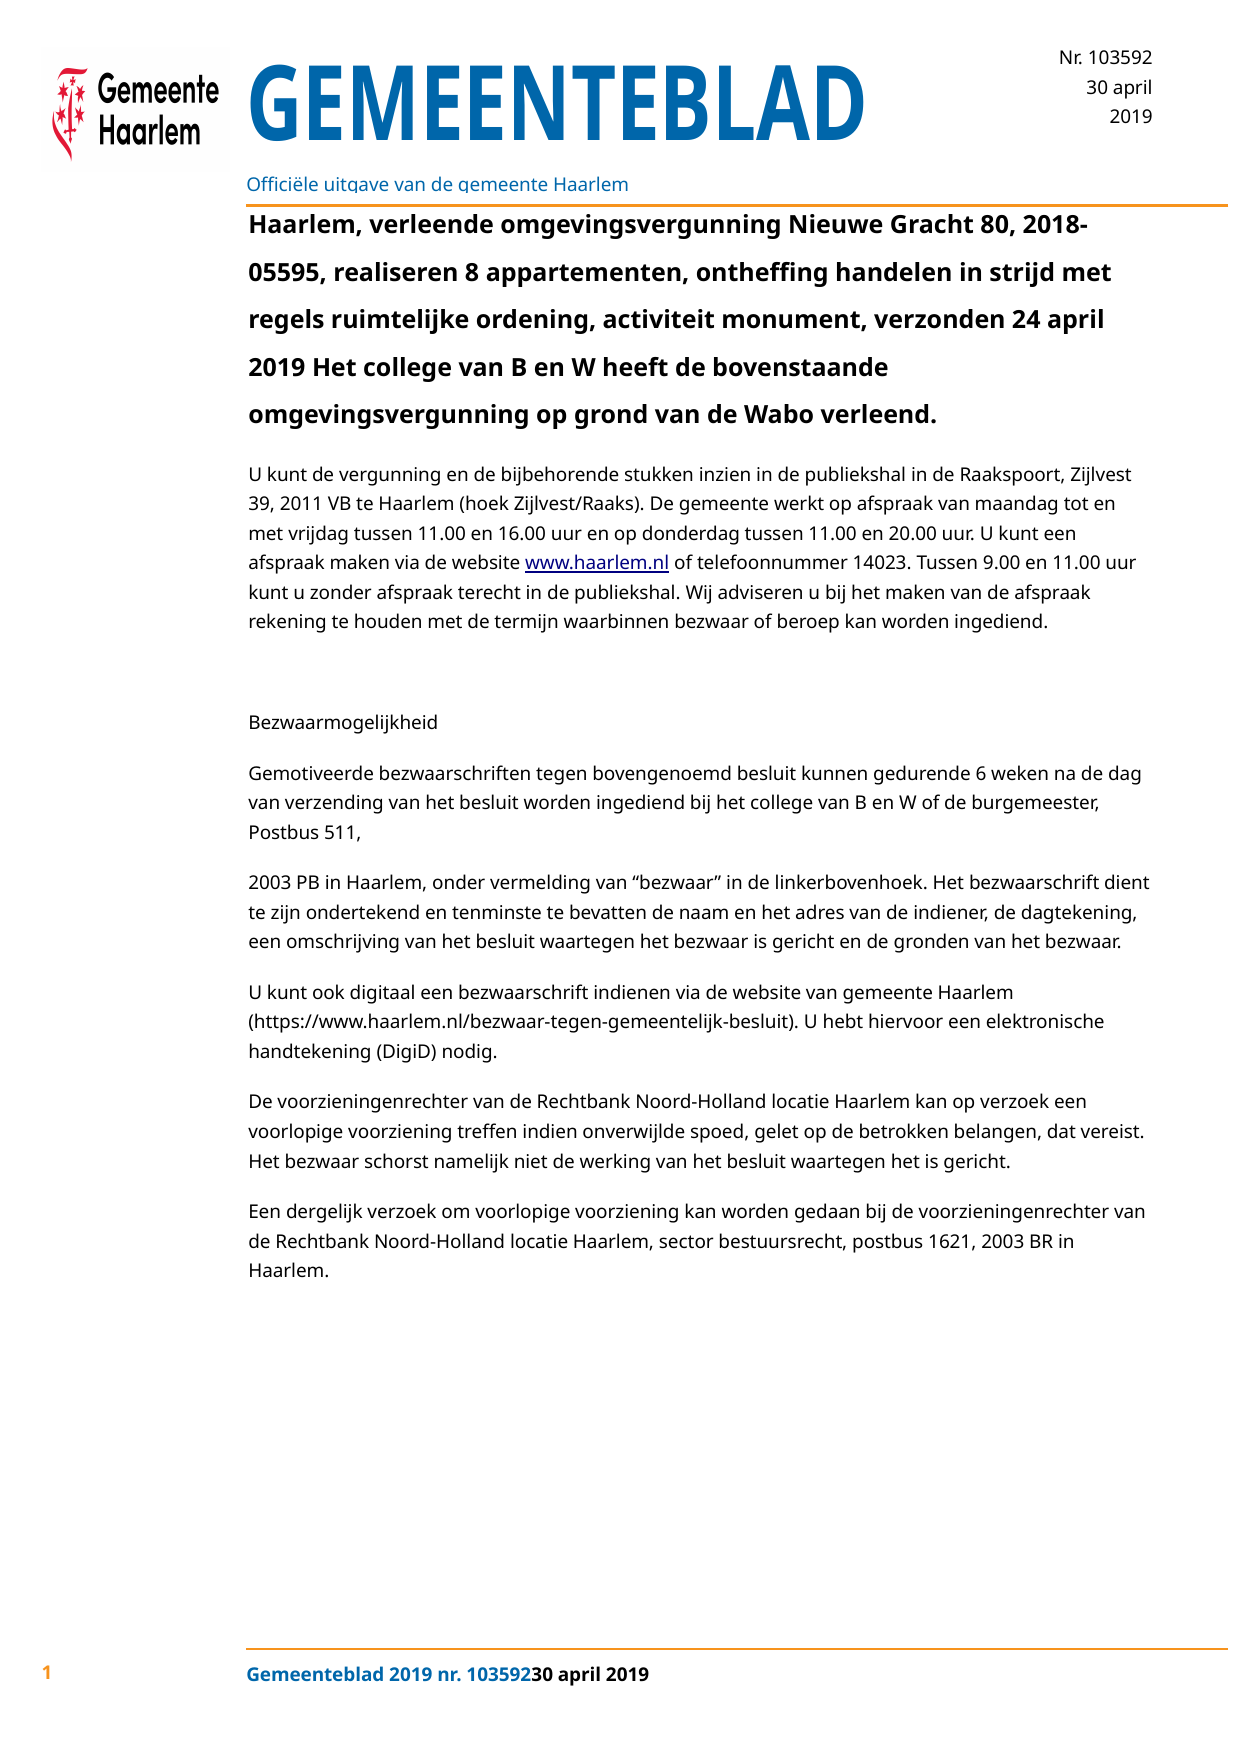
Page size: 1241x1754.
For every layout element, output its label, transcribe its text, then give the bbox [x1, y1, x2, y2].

text 2003 PB in Haarlem, onder vermelding van “bezwaar” in de linkerbovenhoek. Het bezwaarschrift dient te zijn ondertekend en tenminste te bevatten de naam en het adres van de indiener, de dagtekening, een omschrijving van het besluit waartegen het bezwaar is gericht en de gronden van het bezwaar. [248, 869, 1152, 954]
text Bezwaarmogelijkheid [248, 709, 1152, 735]
text U kunt ook digitaal een bezwaarschrift indienen via de website van gemeente Haarlem (https://www.haarlem.nl/bezwaar-tegen-gemeentelijk-besluit). U hebt hiervoor een elektronische handtekening (DigiD) nodig. [248, 979, 1152, 1064]
text Een dergelijk verzoek om voorlopige voorziening kan worden gedaan bij de voorzieningenrechter van de Rechtbank Noord-Holland locatie Haarlem, sector bestuursrecht, postbus 1621, 2003 BR in Haarlem. [248, 1198, 1152, 1283]
text Haarlem, verleende omgevingsvergunning Nieuwe Gracht 80, 2018-05595, realiseren 8 appartementen, ontheffing handelen in strijd met regels ruimtelijke ordening, activiteit monument, verzonden 24 april 2019 Het college van B en W heeft de bovenstaande omgevingsvergunning op grond van de Wabo verleend. [248, 207, 1152, 431]
text De voorzieningenrechter van de Rechtbank Noord-Holland locatie Haarlem kan op verzoek een voorlopige voorziening treffen indien onverwijlde spoed, gelet op de betrokken belangen, dat vereist. Het bezwaar schorst namelijk niet de werking van het besluit waartegen het is gericht. [248, 1089, 1152, 1173]
text U kunt de vergunning en de bijbehorende stukken inzien in de publiekshal in de Raakspoort, Zijlvest 39, 2011 VB te Haarlem (hoek Zijlvest/Raaks). De gemeente werkt op afspraak van maandag tot en met vrijdag tussen 11.00 en 16.00 uur en op donderdag tussen 11.00 en 20.00 uur. U kunt een afspraak maken via de website www.haarlem.nl of telefoonnummer 14023. Tussen 9.00 en 11.00 uur kunt u zonder afspraak terecht in de publiekshal. Wij adviseren u bij het maken van de afspraak rekening te houden met de termijn waarbinnen bezwaar of beroep kan worden ingediend. [248, 461, 1152, 634]
picture [41, 47, 231, 172]
text Gemotiveerde bezwaarschriften tegen bovengenoemd besluit kunnen gedurende 6 weken na de dag van verzending van het besluit worden ingediend bij het college van B en W of de burgemeester, Postbus 511, [248, 760, 1152, 845]
